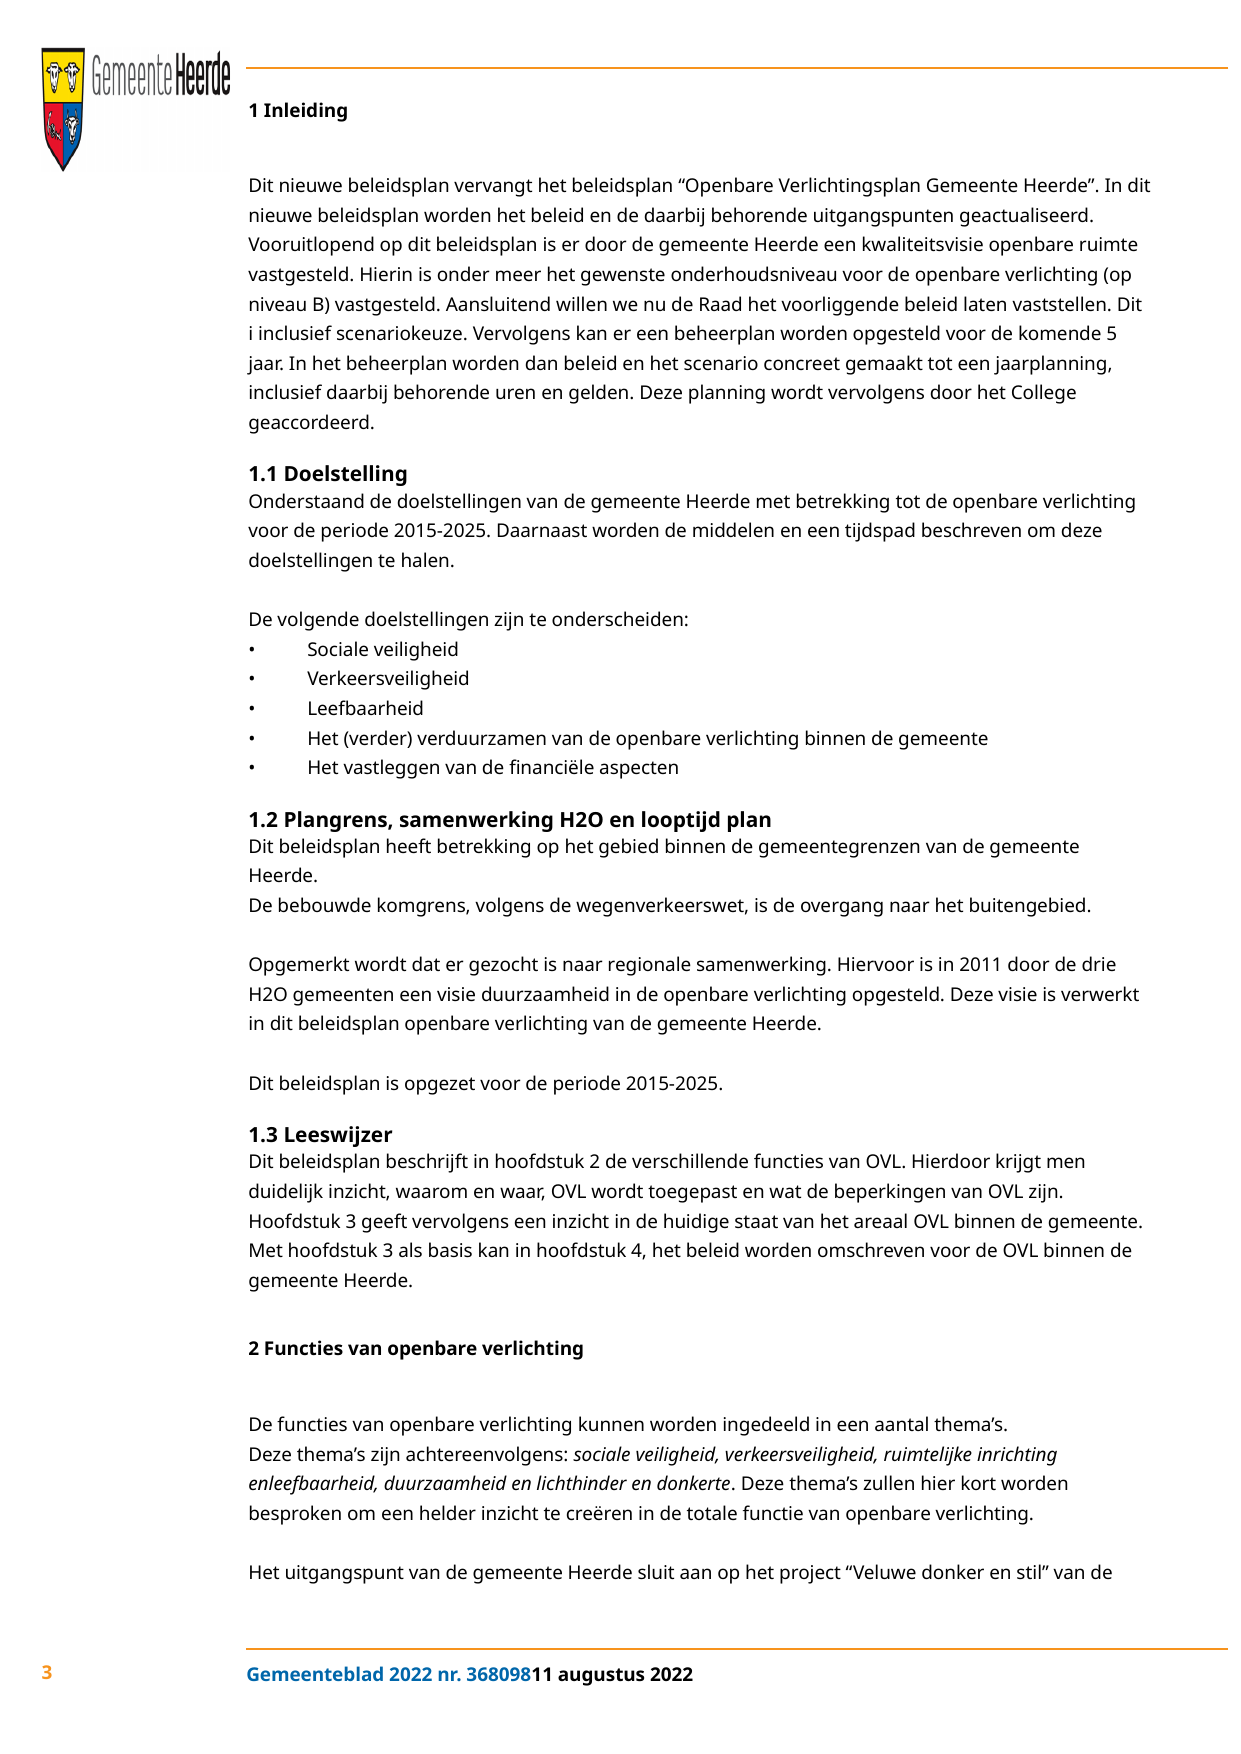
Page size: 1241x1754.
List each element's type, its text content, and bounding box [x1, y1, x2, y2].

text 1.3 Leeswijzer [248, 1120, 1152, 1149]
list Leefbaarheid [248, 695, 1152, 721]
picture [41, 47, 231, 172]
text Onderstaand de doelstellingen van de gemeente Heerde met betrekking tot de openbare verlichting voor de periode 2015-2025. Daarnaast worden de middelen en een tijdspad beschreven om deze doelstellingen te halen. [248, 488, 1152, 573]
text 1.1 Doelstelling [248, 459, 1152, 488]
list Het (verder) verduurzamen van de openbare verlichting binnen de gemeente [248, 725, 1152, 750]
text Dit nieuwe beleidsplan vervangt het beleidsplan “Openbare Verlichtingsplan Gemeente Heerde”. In dit nieuwe beleidsplan worden het beleid en de daarbij behorende uitgangspunten geactualiseerd. [248, 172, 1152, 228]
text De volgende doelstellingen zijn te onderscheiden: [248, 606, 1152, 632]
text Dit beleidsplan is opgezet voor de periode 2015-2025. [248, 1070, 1152, 1096]
text 1.2 Plangrens, samenwerking H2O en looptijd plan [248, 805, 1152, 833]
list Verkeersveiligheid [248, 666, 1152, 691]
text De bebouwde komgrens, volgens de wegenverkeerswet, is de overgang naar het buitengebied. [248, 892, 1152, 918]
text Vooruitlopend op dit beleidsplan is er door de gemeente Heerde een kwaliteitsvisie openbare ruimte vastgesteld. Hierin is onder meer het gewenste onderhoudsniveau voor de openbare verlichting (op niveau B) vastgesteld. Aansluitend willen we nu de Raad het voorliggende beleid laten vaststellen. Dit i inclusief scenariokeuze. Vervolgens kan er een beheerplan worden opgesteld voor de komende 5 jaar. In het beheerplan worden dan beleid en het scenario concreet gemaakt tot een jaarplanning, inclusief daarbij behorende uren en gelden. Deze planning wordt vervolgens door het College geaccordeerd. [248, 232, 1152, 435]
list Het vastleggen van de financiële aspecten [248, 754, 1152, 780]
text De functies van openbare verlichting kunnen worden ingedeeld in een aantal thema’s. [248, 1411, 1152, 1437]
text Dit beleidsplan beschrijft in hoofdstuk 2 de verschillende functies van OVL. Hierdoor krijgt men duidelijk inzicht, waarom en waar, OVL wordt toegepast en wat de beperkingen van OVL zijn. Hoofdstuk 3 geeft vervolgens een inzicht in de huidige staat van het areaal OVL binnen de gemeente. Met hoofdstuk 3 als basis kan in hoofdstuk 4, het beleid worden omschreven voor de OVL binnen de gemeente Heerde. [248, 1149, 1152, 1293]
text Dit beleidsplan heeft betrekking op het gebied binnen de gemeentegrenzen van de gemeente Heerde. [248, 833, 1152, 888]
text 2 Functies van openbare verlichting [248, 1333, 1152, 1362]
text Opgemerkt wordt dat er gezocht is naar regionale samenwerking. Hiervoor is in 2011 door de drie H2O gemeenten een visie duurzaamheid in de openbare verlichting opgesteld. Deze visie is verwerkt in dit beleidsplan openbare verlichting van de gemeente Heerde. [248, 951, 1152, 1036]
text 1 Inleiding [248, 95, 1152, 123]
list Sociale veiligheid [248, 636, 1152, 662]
text Het uitgangspunt van de gemeente Heerde sluit aan op het project “Veluwe donker en stil” van de [248, 1559, 1152, 1585]
text Deze thema’s zijn achtereenvolgens: sociale veiligheid, verkeersveiligheid, ruimtelijke inrichting enleefbaarheid, duurzaamheid en lichthinder en donkerte. Deze thema’s zullen hier kort worden besproken om een helder inzicht te creëren in de totale functie van openbare verlichting. [248, 1441, 1152, 1526]
